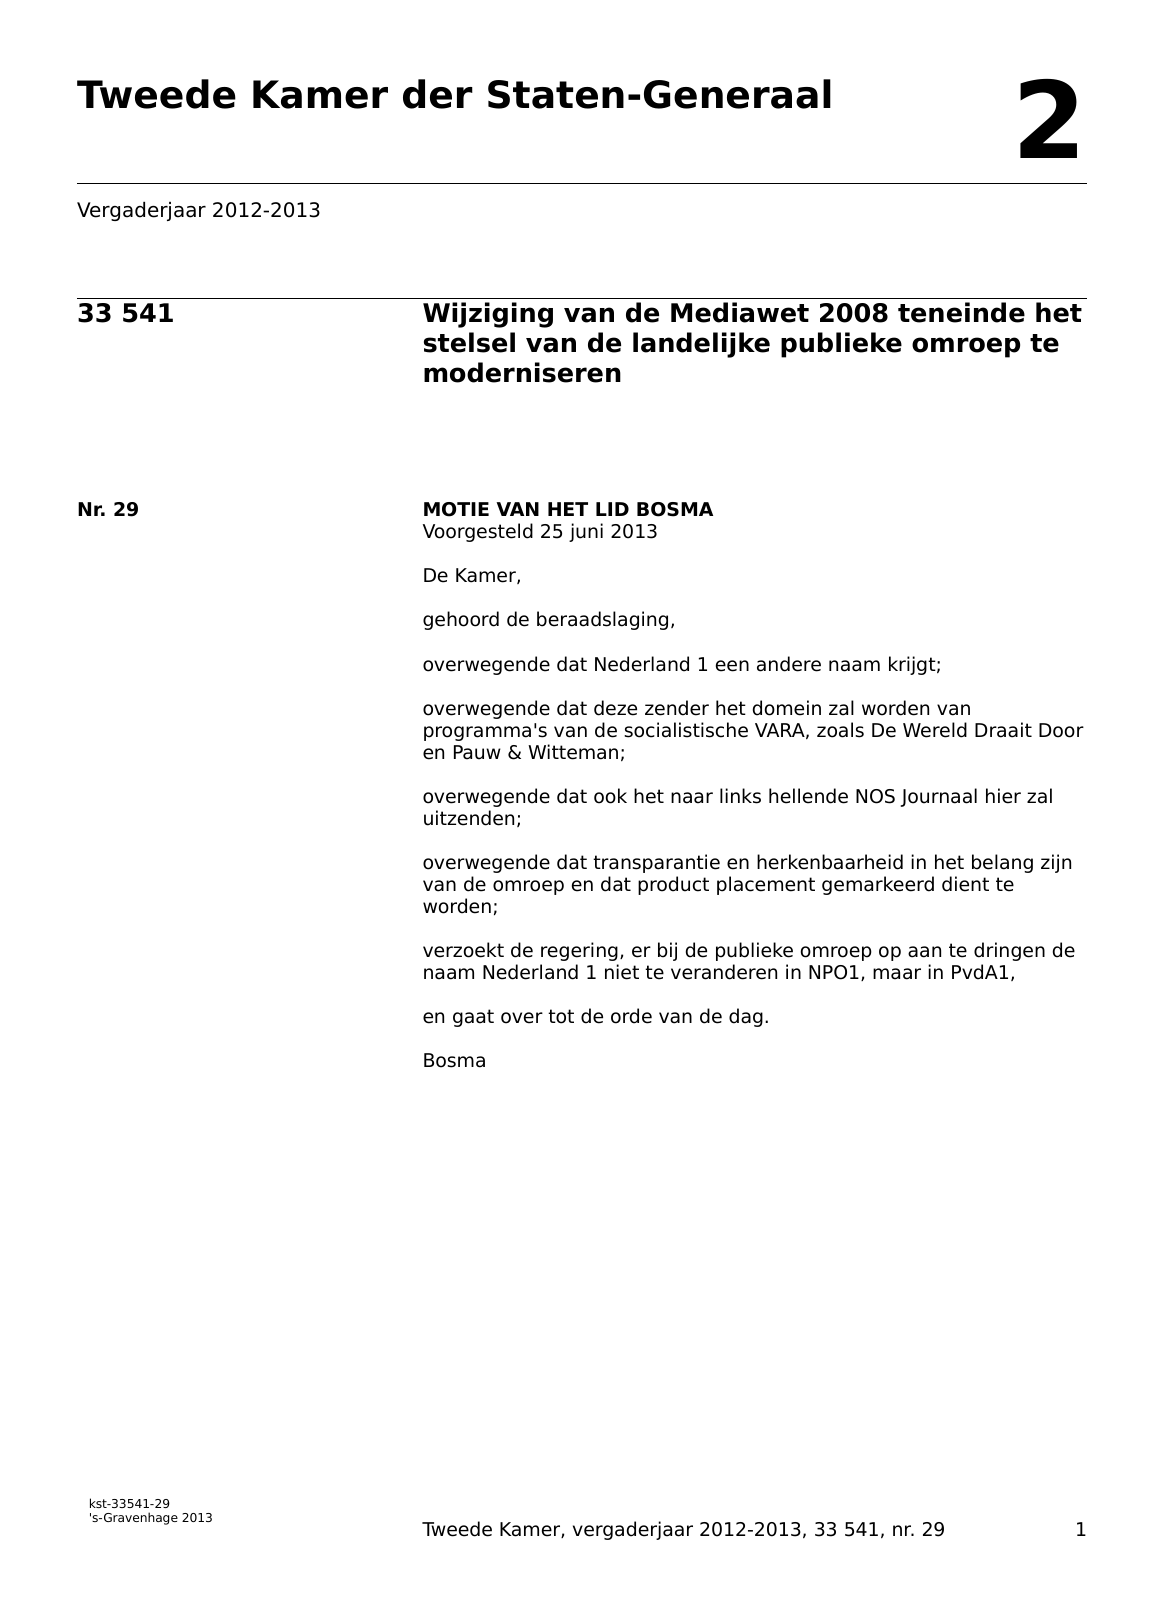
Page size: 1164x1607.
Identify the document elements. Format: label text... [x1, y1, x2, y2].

table_cell Vergaderjaar 2012-2013 [77, 184, 1087, 298]
text overwegende dat Nederland 1 een andere naam krijgt; [422, 653, 1087, 676]
text overwegende dat ook het naar links hellende NOS Journaal hier zal uitzenden; [422, 786, 1087, 830]
text De Kamer, [422, 565, 1087, 587]
text en gaat over tot de orde van de dag. [422, 1006, 1087, 1028]
table_header Tweede Kamer der Staten-Generaal [77, 59, 886, 183]
subtitle 33 541 Wijziging van de Mediawet 2008 teneinde het stelsel van de landelijke publieke omroep te moderniseren [77, 299, 1087, 388]
text overwegende dat deze zender het domein zal worden van programma's van de socialistische VARA, zoals De Wereld Draait Door en Pauw & Witteman; [422, 698, 1087, 764]
text Voorgesteld 25 juni 2013 [422, 521, 1087, 543]
text overwegende dat transparantie en herkenbaarheid in het belang zijn van de omroep en dat product placement gemarkeerd dient te worden; [422, 852, 1087, 918]
text gehoord de beraadslaging, [422, 609, 1087, 631]
text kst-33541-29 [88, 1497, 323, 1511]
table_header 2 [886, 59, 1087, 183]
text verzoekt de regering, er bij de publieke omroep op aan te dringen de naam Nederland 1 niet te veranderen in NPO1, maar in PvdA1, [422, 940, 1087, 984]
subtitle Nr. 29 MOTIE VAN HET LID BOSMA [77, 499, 1087, 521]
text 's-Gravenhage 2013 [88, 1511, 323, 1525]
text Bosma [422, 1050, 1087, 1072]
